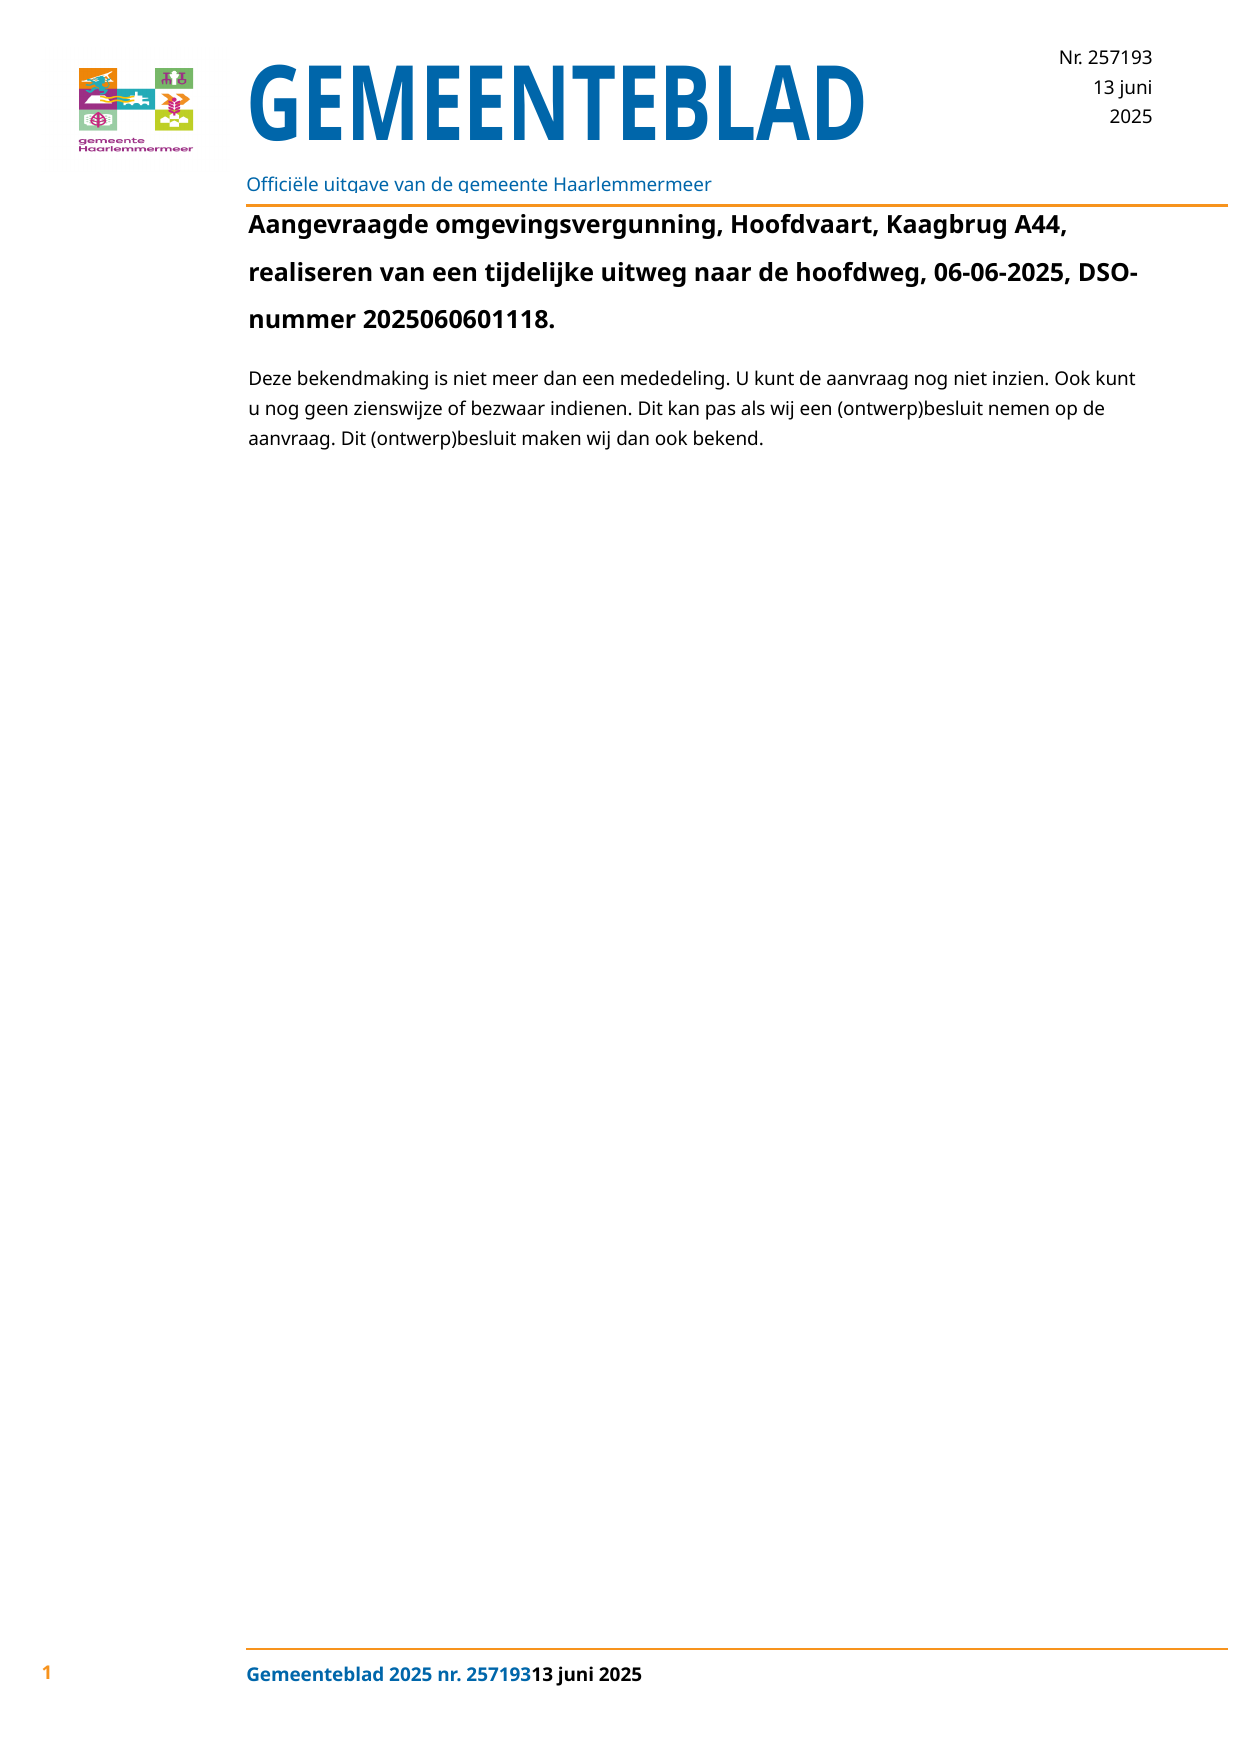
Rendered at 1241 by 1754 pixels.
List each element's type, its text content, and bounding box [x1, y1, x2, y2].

text Deze bekendmaking is niet meer dan een mededeling. U kunt de aanvraag nog niet inzien. Ook kunt u nog geen zienswijze of bezwaar indienen. Dit kan pas als wij een (ontwerp)besluit nemen op de aanvraag. Dit (ontwerp)besluit maken wij dan ook bekend. [248, 366, 1152, 450]
picture [41, 47, 231, 172]
text Aangevraagde omgevingsvergunning, Hoofdvaart, Kaagbrug A44, realiseren van een tijdelijke uitweg naar de hoofdweg, 06-06-2025, DSO-nummer 2025060601118. [248, 207, 1152, 336]
